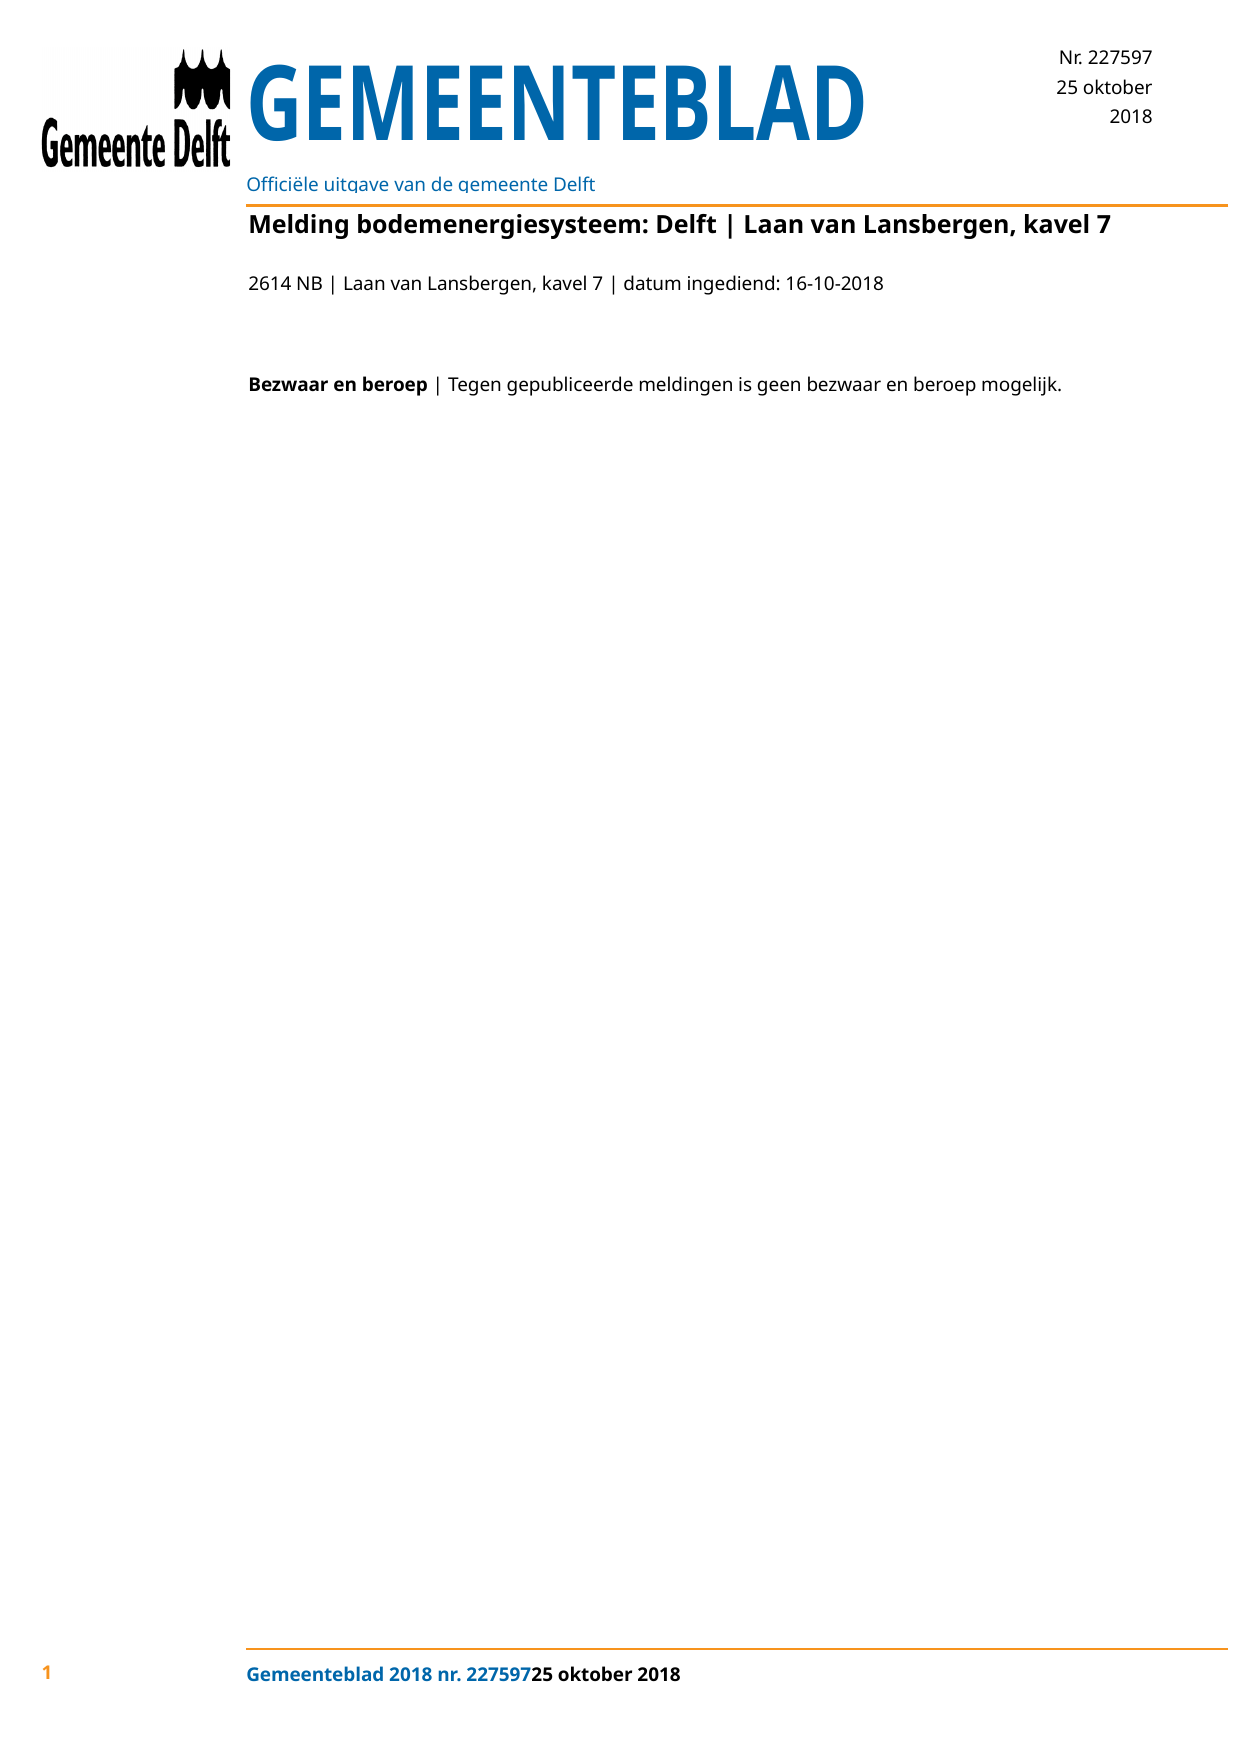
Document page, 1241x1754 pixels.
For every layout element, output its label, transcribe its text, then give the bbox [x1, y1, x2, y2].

text 2614 NB | Laan van Lansbergen, kavel 7 | datum ingediend: 16-10-2018 [248, 270, 1152, 296]
text Bezwaar en beroep | Tegen gepubliceerde meldingen is geen bezwaar en beroep mogelijk. [248, 371, 1152, 397]
picture [41, 47, 231, 172]
text Melding bodemenergiesysteem: Delft | Laan van Lansbergen, kavel 7 [248, 207, 1152, 241]
